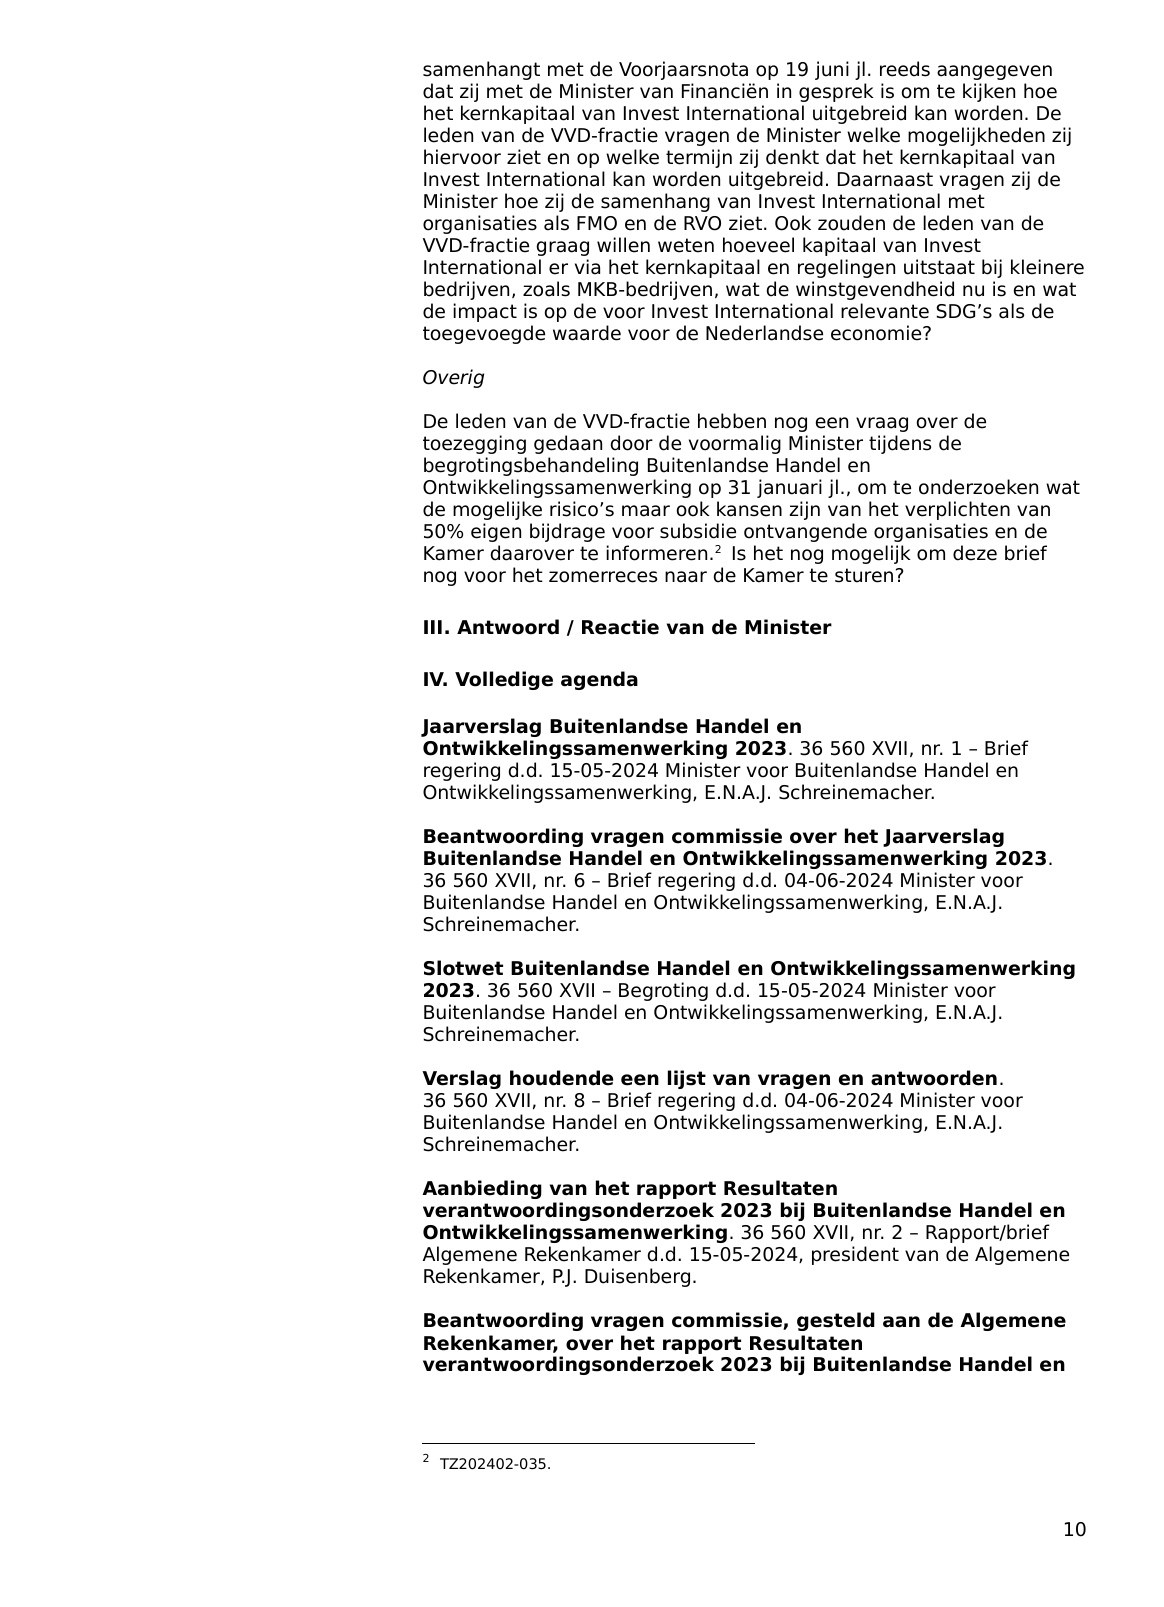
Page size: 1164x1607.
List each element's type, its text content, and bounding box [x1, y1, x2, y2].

text Jaarverslag Buitenlandse Handel en Ontwikkelingssamenwerking 2023. 36 560 XVII, nr. 1 – Brief regering d.d. 15-05-2024 Minister voor Buitenlandse Handel en Ontwikkelingssamenwerking, E.N.A.J. Schreinemacher. [422, 716, 1087, 804]
text De leden van de VVD-fractie hebben nog een vraag over de toezegging gedaan door de voormalig Minister tijdens de begrotingsbehandeling Buitenlandse Handel en Ontwikkelingssamenwerking op 31 januari jl., om te onderzoeken wat de mogelijke risico’s maar ook kansen zijn van het verplichten van 50% eigen bijdrage voor subsidie ontvangende organisaties en de Kamer daarover te informeren. Is het nog mogelijk om deze brief nog voor het zomerreces naar de Kamer te sturen? [422, 411, 1087, 587]
text Aanbieding van het rapport Resultaten verantwoordingsonderzoek 2023 bij Buitenlandse Handel en Ontwikkelingssamenwerking. 36 560 XVII, nr. 2 – Rapport/brief Algemene Rekenkamer d.d. 15-05-2024, president van de Algemene Rekenkamer, P.J. Duisenberg. [422, 1178, 1087, 1288]
subtitle IV. Volledige agenda [422, 669, 1087, 691]
subtitle Overig [422, 367, 1087, 389]
text Verslag houdende een lijst van vragen en antwoorden. 36 560 XVII, nr. 8 – Brief regering d.d. 04-06-2024 Minister voor Buitenlandse Handel en Ontwikkelingssamenwerking, E.N.A.J. Schreinemacher. [422, 1068, 1087, 1156]
text TZ202402-035. [422, 1452, 1087, 1474]
text Slotwet Buitenlandse Handel en Ontwikkelingssamenwerking 2023. 36 560 XVII – Begroting d.d. 15-05-2024 Minister voor Buitenlandse Handel en Ontwikkelingssamenwerking, E.N.A.J. Schreinemacher. [422, 958, 1087, 1046]
text Beantwoording vragen commissie over het Jaarverslag Buitenlandse Handel en Ontwikkelingssamenwerking 2023. 36 560 XVII, nr. 6 – Brief regering d.d. 04-06-2024 Minister voor Buitenlandse Handel en Ontwikkelingssamenwerking, E.N.A.J. Schreinemacher. [422, 826, 1087, 936]
subtitle III. Antwoord / Reactie van de Minister [422, 617, 1087, 639]
text Beantwoording vragen commissie, gesteld aan de Algemene Rekenkamer, over het rapport Resultaten verantwoordingsonderzoek 2023 bij Buitenlandse Handel en [422, 1310, 1087, 1376]
text samenhangt met de Voorjaarsnota op 19 juni jl. reeds aangegeven dat zij met de Minister van Financiën in gesprek is om te kijken hoe het kernkapitaal van Invest International uitgebreid kan worden. De leden van de VVD-fractie vragen de Minister welke mogelijkheden zij hiervoor ziet en op welke termijn zij denkt dat het kernkapitaal van Invest International kan worden uitgebreid. Daarnaast vragen zij de Minister hoe zij de samenhang van Invest International met organisaties als FMO en de RVO ziet. Ook zouden de leden van de VVD-fractie graag willen weten hoeveel kapitaal van Invest International er via het kernkapitaal en regelingen uitstaat bij kleinere bedrijven, zoals MKB-bedrijven, wat de winstgevendheid nu is en wat de impact is op de voor Invest International relevante SDG’s als de toegevoegde waarde voor de Nederlandse economie? [422, 59, 1087, 345]
